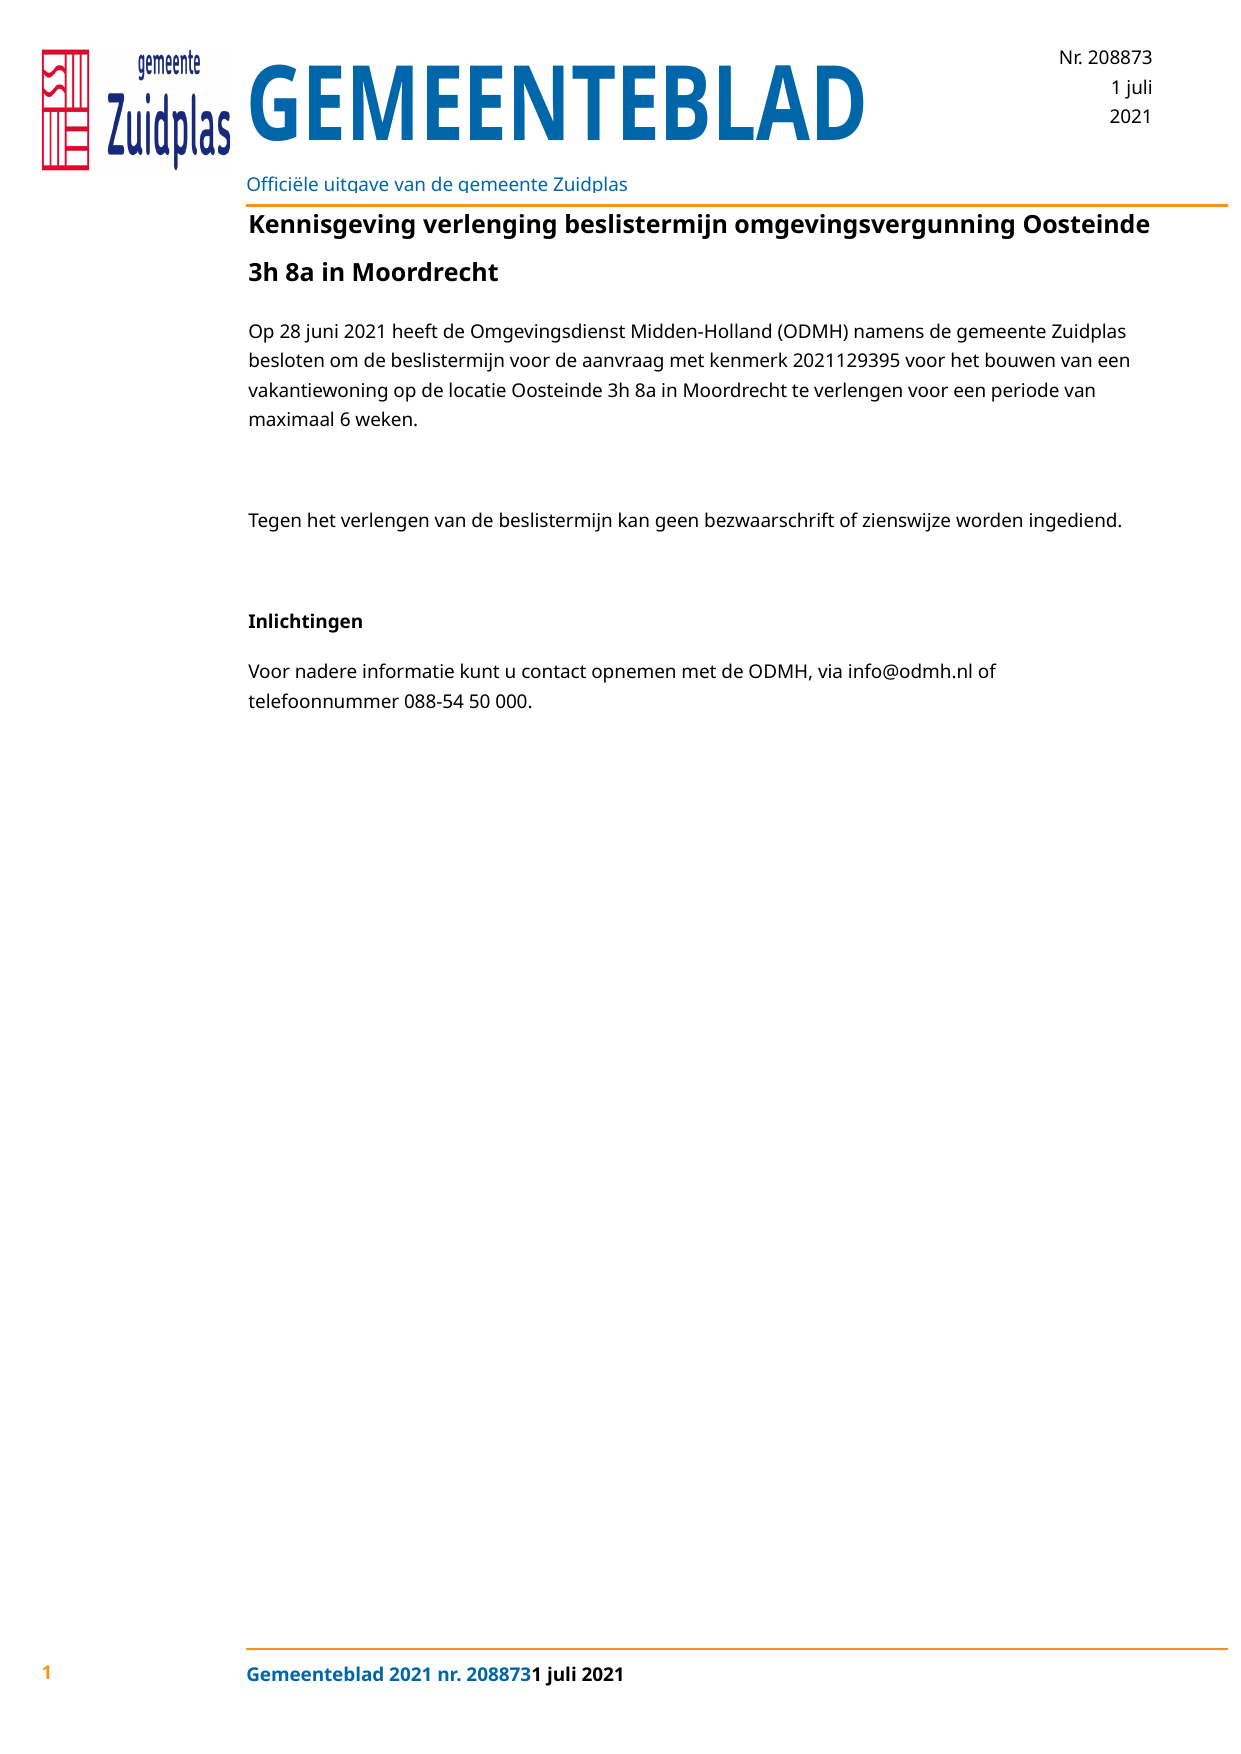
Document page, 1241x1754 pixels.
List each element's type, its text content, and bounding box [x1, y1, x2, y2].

text Kennisgeving verlenging beslistermijn omgevingsvergunning Oosteinde 3h 8a in Moordrecht [248, 207, 1152, 288]
text Op 28 juni 2021 heeft de Omgevingsdienst Midden-Holland (ODMH) namens de gemeente Zuidplas besloten om de beslistermijn voor de aanvraag met kenmerk 2021129395 voor het bouwen van een vakantiewoning op de locatie Oosteinde 3h 8a in Moordrecht te verlengen voor een periode van maximaal 6 weken. [248, 318, 1152, 432]
text Voor nadere informatie kunt u contact opnemen met de ODMH, via info@odmh.nl of telefoonnummer 088-54 50 000. [248, 659, 1152, 714]
text Inlichtingen [248, 608, 1152, 634]
text Tegen het verlengen van de beslistermijn kan geen bezwaarschrift of zienswijze worden ingediend. [248, 507, 1152, 533]
picture [41, 47, 231, 172]
